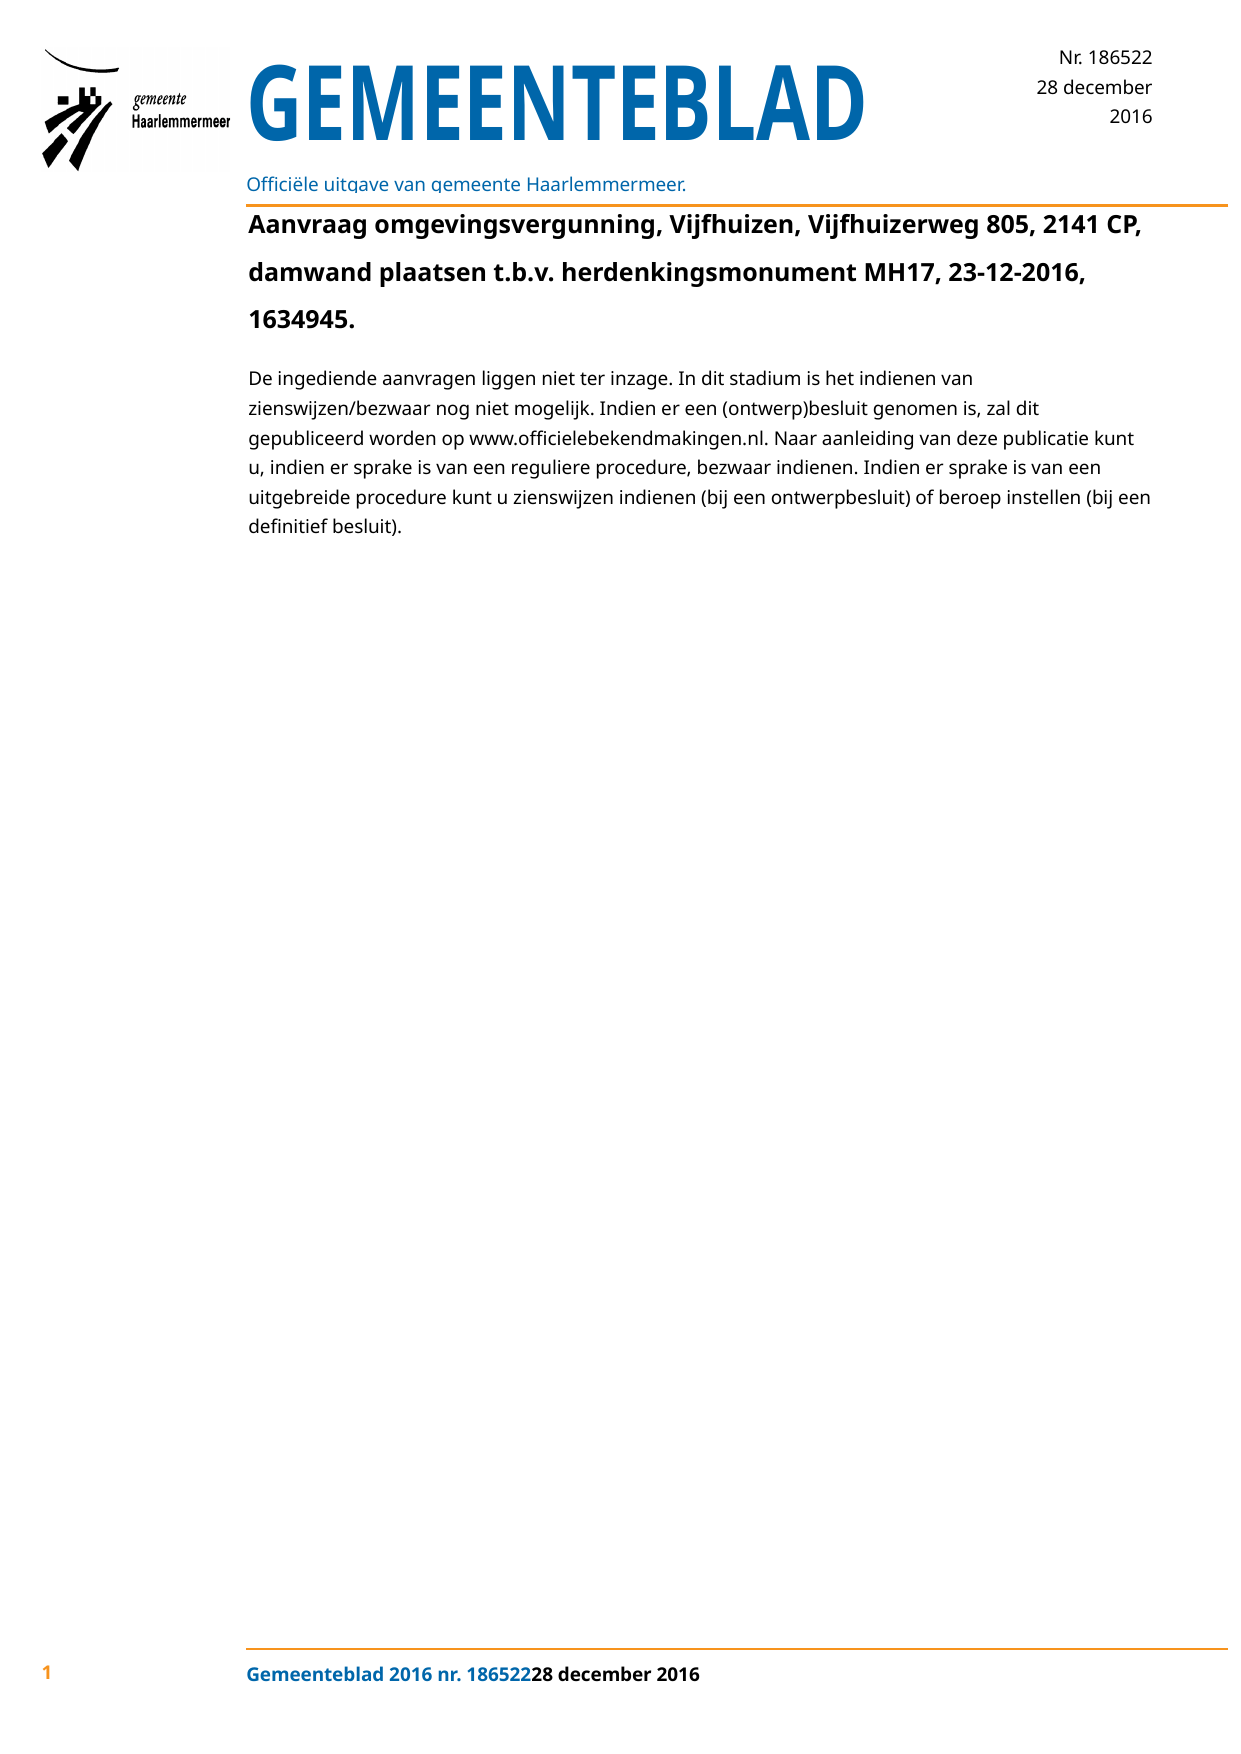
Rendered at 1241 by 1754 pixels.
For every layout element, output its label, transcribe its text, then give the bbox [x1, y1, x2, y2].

text De ingediende aanvragen liggen niet ter inzage. In dit stadium is het indienen van zienswijzen/bezwaar nog niet mogelijk. Indien er een (ontwerp)besluit genomen is, zal dit gepubliceerd worden op www.officielebekendmakingen.nl. Naar aanleiding van deze publicatie kunt u, indien er sprake is van een reguliere procedure, bezwaar indienen. Indien er sprake is van een uitgebreide procedure kunt u zienswijzen indienen (bij een ontwerpbesluit) of beroep instellen (bij een definitief besluit). [248, 366, 1152, 539]
text Aanvraag omgevingsvergunning, Vijfhuizen, Vijfhuizerweg 805, 2141 CP, damwand plaatsen t.b.v. herdenkingsmonument MH17, 23-12-2016, 1634945. [248, 207, 1152, 336]
picture [41, 47, 231, 172]
